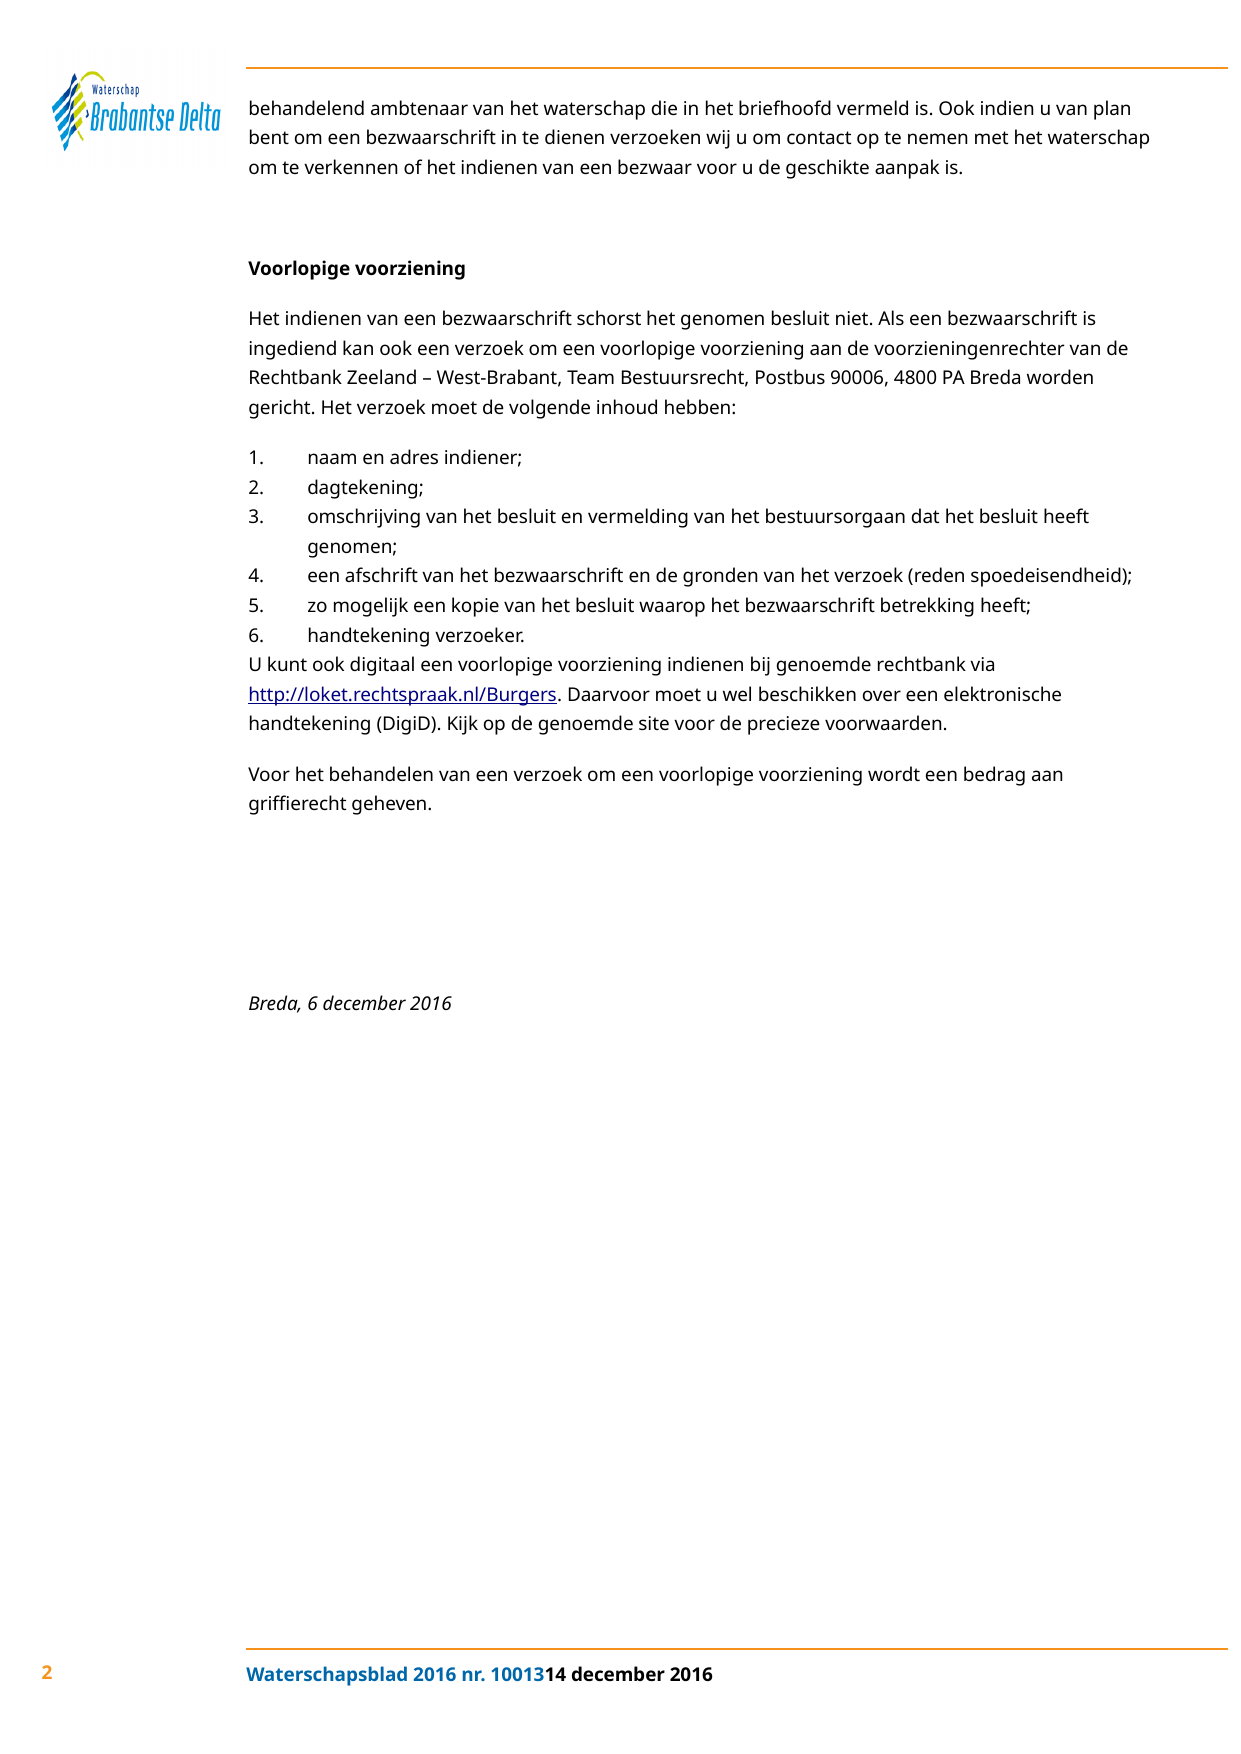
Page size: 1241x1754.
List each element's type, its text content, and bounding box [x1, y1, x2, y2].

picture [41, 47, 231, 172]
text behandelend ambtenaar van het waterschap die in het briefhoofd vermeld is. Ook indien u van plan bent om een bezwaarschrift in te dienen verzoeken wij u om contact op te nemen met het waterschap om te verkennen of het indienen van een bezwaar voor u de geschikte aanpak is. [248, 95, 1152, 180]
list naam en adres indiener; [248, 444, 1152, 470]
text Voor het behandelen van een verzoek om een voorlopige voorziening wordt een bedrag aan griffierecht geheven. [248, 761, 1152, 816]
text U kunt ook digitaal een voorlopige voorziening indienen bij genoemde rechtbank via http://loket.rechtspraak.nl/Burgers. Daarvoor moet u wel beschikken over een elektronische handtekening (DigiD). Kijk op de genoemde site voor de precieze voorwaarden. [248, 651, 1152, 736]
list dagtekening; [248, 474, 1152, 500]
text Voorlopige voorziening [248, 255, 1152, 281]
list zo mogelijk een kopie van het besluit waarop het bezwaarschrift betrekking heeft; [248, 592, 1152, 618]
text Het indienen van een bezwaarschrift schorst het genomen besluit niet. Als een bezwaarschrift is ingediend kan ook een verzoek om een voorlopige voorziening aan de voorzieningenrechter van de Rechtbank Zeeland – West-Brabant, Team Bestuursrecht, Postbus 90006, 4800 PA Breda worden gericht. Het verzoek moet de volgende inhoud hebben: [248, 305, 1152, 420]
list een afschrift van het bezwaarschrift en de gronden van het verzoek (reden spoedeisendheid); [248, 563, 1152, 588]
text Breda, 6 december 2016 [248, 990, 1152, 1015]
list handtekening verzoeker. [248, 622, 1152, 648]
list omschrijving van het besluit en vermelding van het bestuursorgaan dat het besluit heeft genomen; [248, 503, 1152, 559]
